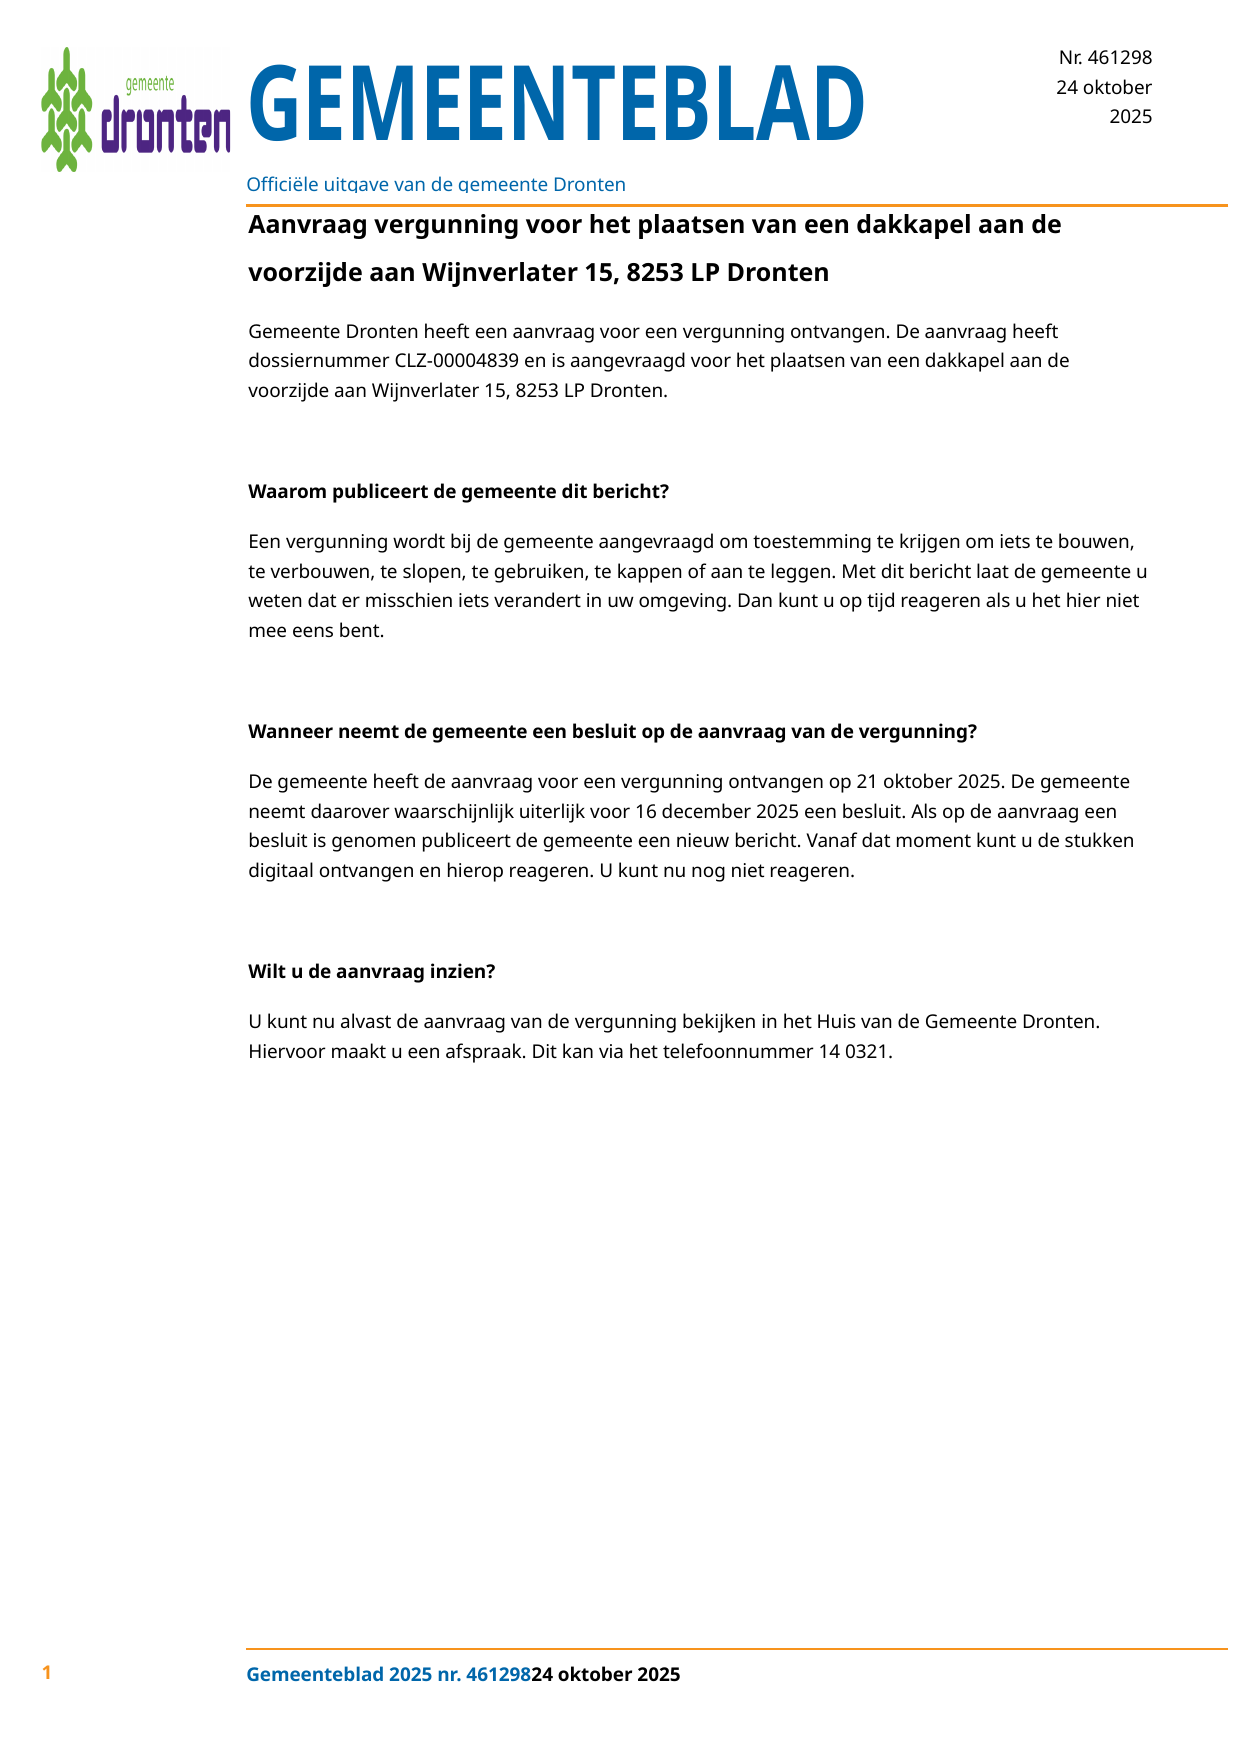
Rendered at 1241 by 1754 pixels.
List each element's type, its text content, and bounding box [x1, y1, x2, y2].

text U kunt nu alvast de aanvraag van de vergunning bekijken in het Huis van de Gemeente Dronten. Hiervoor maakt u een afspraak. Dit kan via het telefoonnummer 14 0321. [248, 1008, 1152, 1064]
text Waarom publiceert de gemeente dit bericht? [248, 478, 1152, 504]
text Wilt u de aanvraag inzien? [248, 958, 1152, 984]
text De gemeente heeft de aanvraag voor een vergunning ontvangen op 21 oktober 2025. De gemeente neemt daarover waarschijnlijk uiterlijk voor 16 december 2025 een besluit. Als op de aanvraag een besluit is genomen publiceert de gemeente een nieuw bericht. Vanaf dat moment kunt u de stukken digitaal ontvangen en hierop reageren. U kunt nu nog niet reageren. [248, 768, 1152, 883]
text Aanvraag vergunning voor het plaatsen van een dakkapel aan de voorzijde aan Wijnverlater 15, 8253 LP Dronten [248, 207, 1152, 288]
picture [41, 47, 231, 172]
text Wanneer neemt de gemeente een besluit op de aanvraag van de vergunning? [248, 718, 1152, 744]
text Een vergunning wordt bij de gemeente aangevraagd om toestemming te krijgen om iets te bouwen, te verbouwen, te slopen, te gebruiken, te kappen of aan te leggen. Met dit bericht laat de gemeente u weten dat er misschien iets verandert in uw omgeving. Dan kunt u op tijd reageren als u het hier niet mee eens bent. [248, 528, 1152, 643]
text Gemeente Dronten heeft een aanvraag voor een vergunning ontvangen. De aanvraag heeft dossiernummer CLZ-00004839 en is aangevraagd voor het plaatsen van een dakkapel aan de voorzijde aan Wijnverlater 15, 8253 LP Dronten. [248, 318, 1152, 403]
